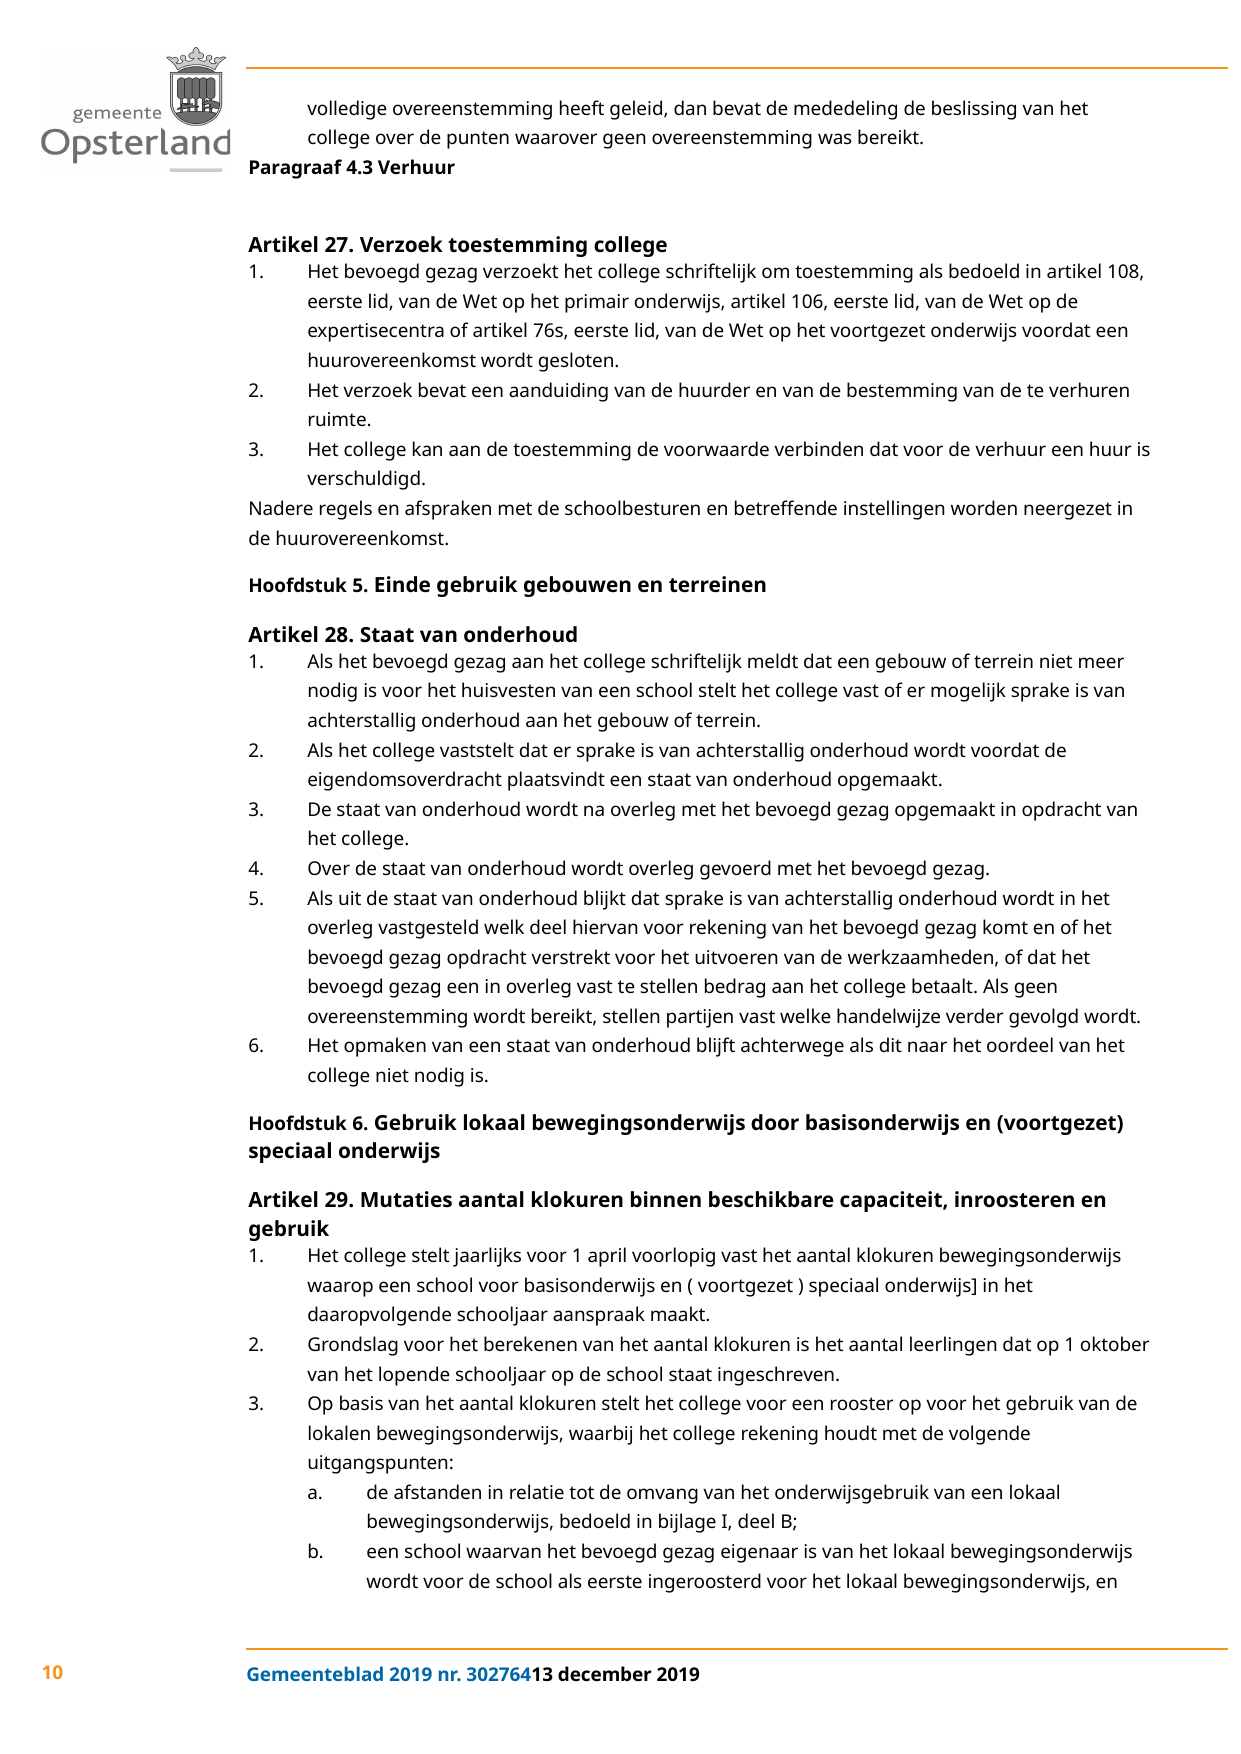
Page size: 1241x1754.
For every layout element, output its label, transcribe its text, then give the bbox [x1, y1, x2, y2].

text Artikel 29. Mutaties aantal klokuren binnen beschikbare capaciteit, inroosteren en gebruik [248, 1186, 1152, 1242]
list Als het college vaststelt dat er sprake is van achterstallig onderhoud wordt voordat de eigendomsoverdracht plaatsvindt een staat van onderhoud opgemaakt. [248, 737, 1152, 792]
list Het verzoek bevat een aanduiding van de huurder en van de bestemming van de te verhuren ruimte. [248, 377, 1152, 432]
list Grondslag voor het berekenen van het aantal klokuren is het aantal leerlingen dat op 1 oktober van het lopende schooljaar op de school staat ingeschreven. [248, 1331, 1152, 1387]
list Het college stelt jaarlijks voor 1 april voorlopig vast het aantal klokuren bewegingsonderwijs waarop een school voor basisonderwijs en ( voortgezet ) speciaal onderwijs] in het daaropvolgende schooljaar aanspraak maakt. [248, 1242, 1152, 1327]
list volledige overeenstemming heeft geleid, dan bevat de mededeling de beslissing van het college over de punten waarover geen overeenstemming was bereikt. [248, 95, 1152, 150]
text Hoofdstuk 5. Einde gebruik gebouwen en terreinen [248, 570, 1152, 599]
list Het college kan aan de toestemming de voorwaarde verbinden dat voor de verhuur een huur is verschuldigd. [248, 436, 1152, 491]
list Op basis van het aantal klokuren stelt het college voor een rooster op voor het gebruik van de lokalen bewegingsonderwijs, waarbij het college rekening houdt met de volgende uitgangspunten: [248, 1390, 1152, 1475]
list Over de staat van onderhoud wordt overleg gevoerd met het bevoegd gezag. [248, 855, 1152, 881]
text Paragraaf 4.3 Verhuur [248, 154, 1152, 180]
list Als uit de staat van onderhoud blijkt dat sprake is van achterstallig onderhoud wordt in het overleg vastgesteld welk deel hiervan voor rekening van het bevoegd gezag komt en of het bevoegd gezag opdracht verstrekt voor het uitvoeren van de werkzaamheden, of dat het bevoegd gezag een in overleg vast te stellen bedrag aan het college betaalt. Als geen overeenstemming wordt bereikt, stellen partijen vast welke handelwijze verder gevolgd wordt. [248, 885, 1152, 1029]
list de afstanden in relatie tot de omvang van het onderwijsgebruik van een lokaal bewegingsonderwijs, bedoeld in bijlage I, deel B; [307, 1479, 1152, 1534]
list De staat van onderhoud wordt na overleg met het bevoegd gezag opgemaakt in opdracht van het college. [248, 796, 1152, 851]
list een school waarvan het bevoegd gezag eigenaar is van het lokaal bewegingsonderwijs wordt voor de school als eerste ingeroosterd voor het lokaal bewegingsonderwijs, en [307, 1538, 1152, 1594]
text Artikel 27. Verzoek toestemming college [248, 230, 1152, 258]
list Het opmaken van een staat van onderhoud blijft achterwege als dit naar het oordeel van het college niet nodig is. [248, 1033, 1152, 1088]
text Nadere regels en afspraken met de schoolbesturen en betreffende instellingen worden neergezet in de huurovereenkomst. [248, 495, 1152, 551]
list Het bevoegd gezag verzoekt het college schriftelijk om toestemming als bedoeld in artikel 108, eerste lid, van de Wet op het primair onderwijs, artikel 106, eerste lid, van de Wet op de expertisecentra of artikel 76s, eerste lid, van de Wet op het voortgezet onderwijs voordat een huurovereenkomst wordt gesloten. [248, 258, 1152, 373]
text Hoofdstuk 6. Gebruik lokaal bewegingsonderwijs door basisonderwijs en (voortgezet) speciaal onderwijs [248, 1108, 1152, 1165]
text Artikel 28. Staat van onderhoud [248, 620, 1152, 648]
picture [41, 47, 231, 172]
list Als het bevoegd gezag aan het college schriftelijk meldt dat een gebouw of terrein niet meer nodig is voor het huisvesten van een school stelt het college vast of er mogelijk sprake is van achterstallig onderhoud aan het gebouw of terrein. [248, 648, 1152, 733]
